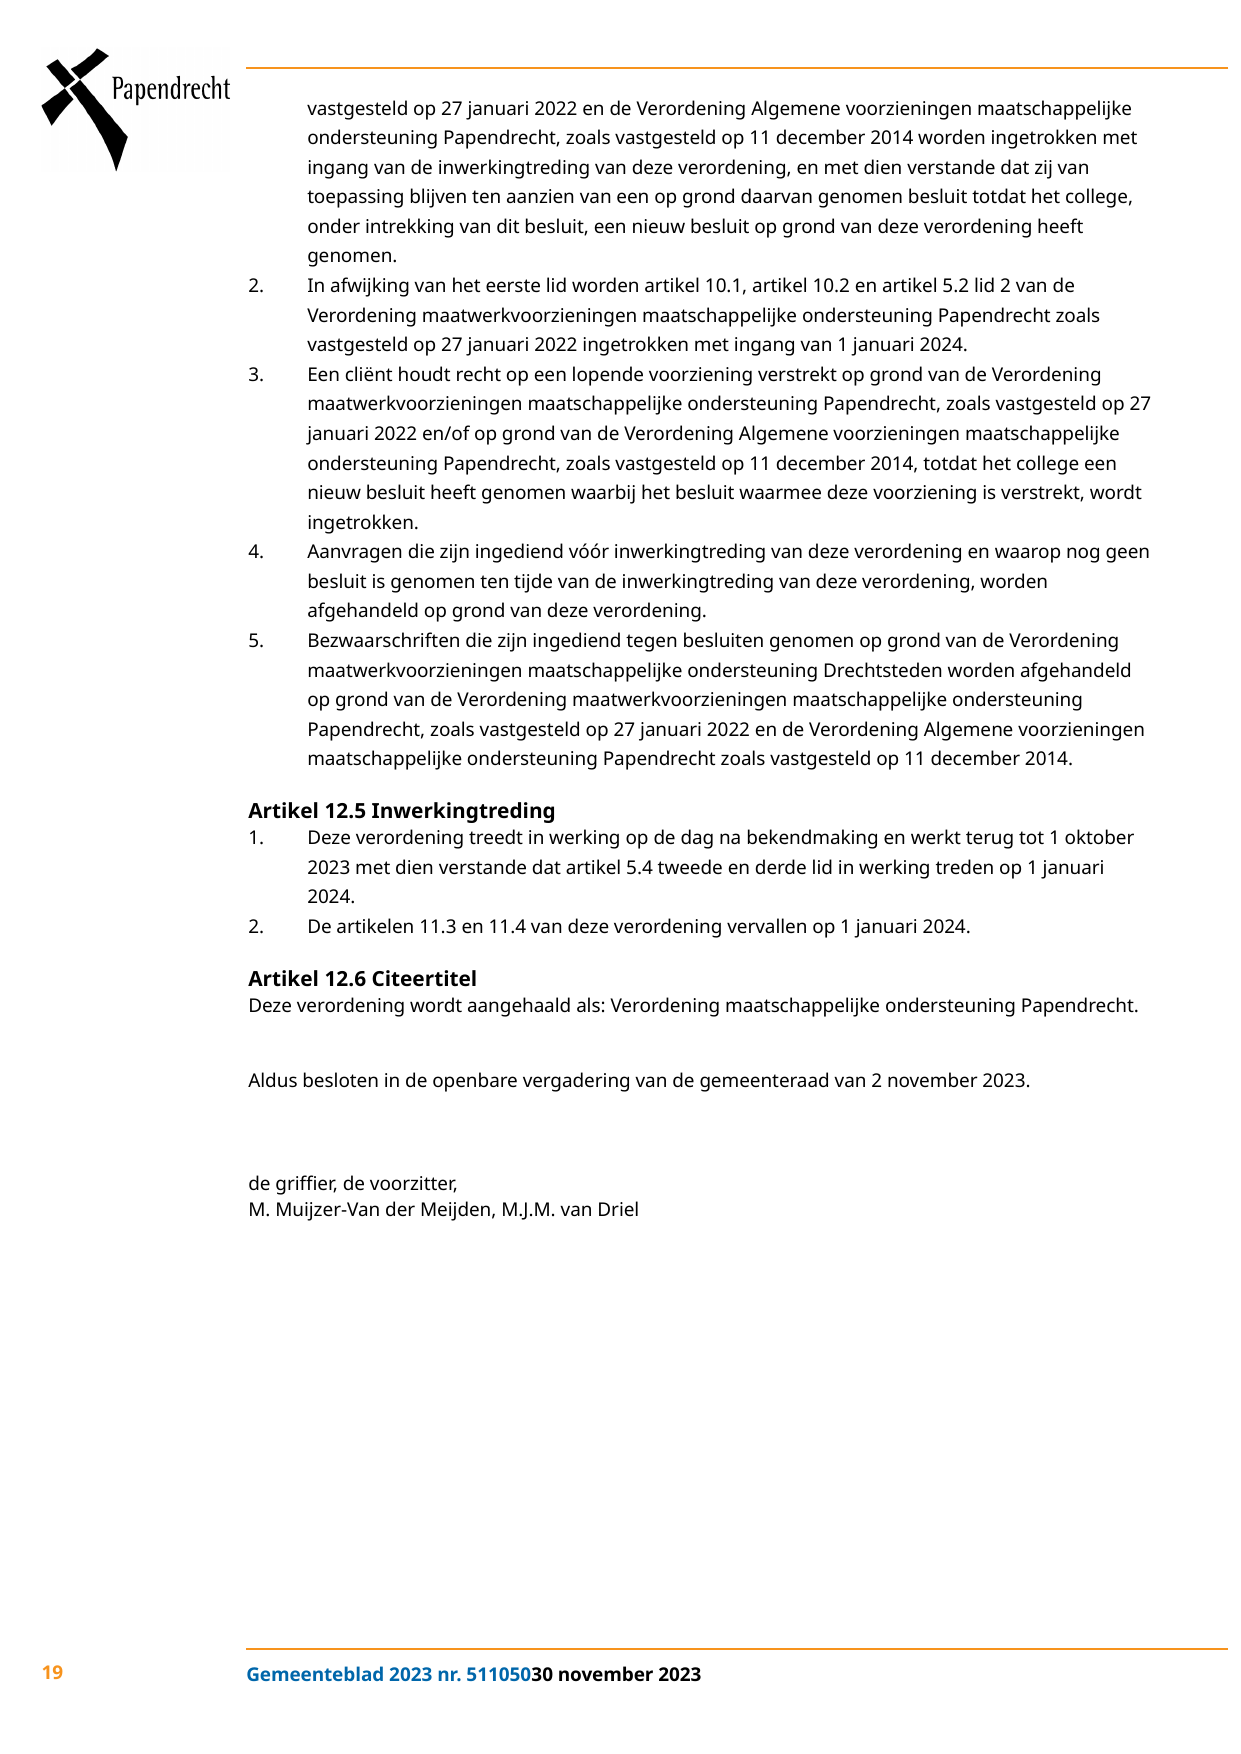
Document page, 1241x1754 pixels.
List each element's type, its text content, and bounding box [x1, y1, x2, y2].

list vastgesteld op 27 januari 2022 en de Verordening Algemene voorzieningen maatschappelijke ondersteuning Papendrecht, zoals vastgesteld op 11 december 2014 worden ingetrokken met ingang van de inwerkingtreding van deze verordening, en met dien verstande dat zij van toepassing blijven ten aanzien van een op grond daarvan genomen besluit totdat het college, onder intrekking van dit besluit, een nieuw besluit op grond van deze verordening heeft genomen. [248, 95, 1152, 268]
picture [41, 47, 231, 172]
list Een cliënt houdt recht op een lopende voorziening verstrekt op grond van de Verordening maatwerkvoorzieningen maatschappelijke ondersteuning Papendrecht, zoals vastgesteld op 27 januari 2022 en/of op grond van de Verordening Algemene voorzieningen maatschappelijke ondersteuning Papendrecht, zoals vastgesteld op 11 december 2014, totdat het college een nieuw besluit heeft genomen waarbij het besluit waarmee deze voorziening is verstrekt, wordt ingetrokken. [248, 361, 1152, 535]
list In afwijking van het eerste lid worden artikel 10.1, artikel 10.2 en artikel 5.2 lid 2 van de Verordening maatwerkvoorzieningen maatschappelijke ondersteuning Papendrecht zoals vastgesteld op 27 januari 2022 ingetrokken met ingang van 1 januari 2024. [248, 272, 1152, 357]
text M. Muijzer-Van der Meijden, M.J.M. van Driel [248, 1196, 1152, 1222]
text de griffier, de voorzitter, [248, 1170, 1152, 1196]
text Artikel 12.5 Inwerkingtreding [248, 796, 1152, 824]
list De artikelen 11.3 en 11.4 van deze verordening vervallen op 1 januari 2024. [248, 913, 1152, 939]
list Bezwaarschriften die zijn ingediend tegen besluiten genomen op grond van de Verordening maatwerkvoorzieningen maatschappelijke ondersteuning Drechtsteden worden afgehandeld op grond van de Verordening maatwerkvoorzieningen maatschappelijke ondersteuning Papendrecht, zoals vastgesteld op 27 januari 2022 en de Verordening Algemene voorzieningen maatschappelijke ondersteuning Papendrecht zoals vastgesteld op 11 december 2014. [248, 627, 1152, 771]
text Artikel 12.6 Citeertitel [248, 964, 1152, 992]
text Aldus besloten in de openbare vergadering van de gemeenteraad van 2 november 2023. [248, 1067, 1152, 1093]
list Deze verordening treedt in werking op de dag na bekendmaking en werkt terug tot 1 oktober 2023 met dien verstande dat artikel 5.4 tweede en derde lid in werking treden op 1 januari 2024. [248, 824, 1152, 909]
list Aanvragen die zijn ingediend vóór inwerkingtreding van deze verordening en waarop nog geen besluit is genomen ten tijde van de inwerkingtreding van deze verordening, worden afgehandeld op grond van deze verordening. [248, 538, 1152, 623]
text Deze verordening wordt aangehaald als: Verordening maatschappelijke ondersteuning Papendrecht. [248, 992, 1152, 1018]
